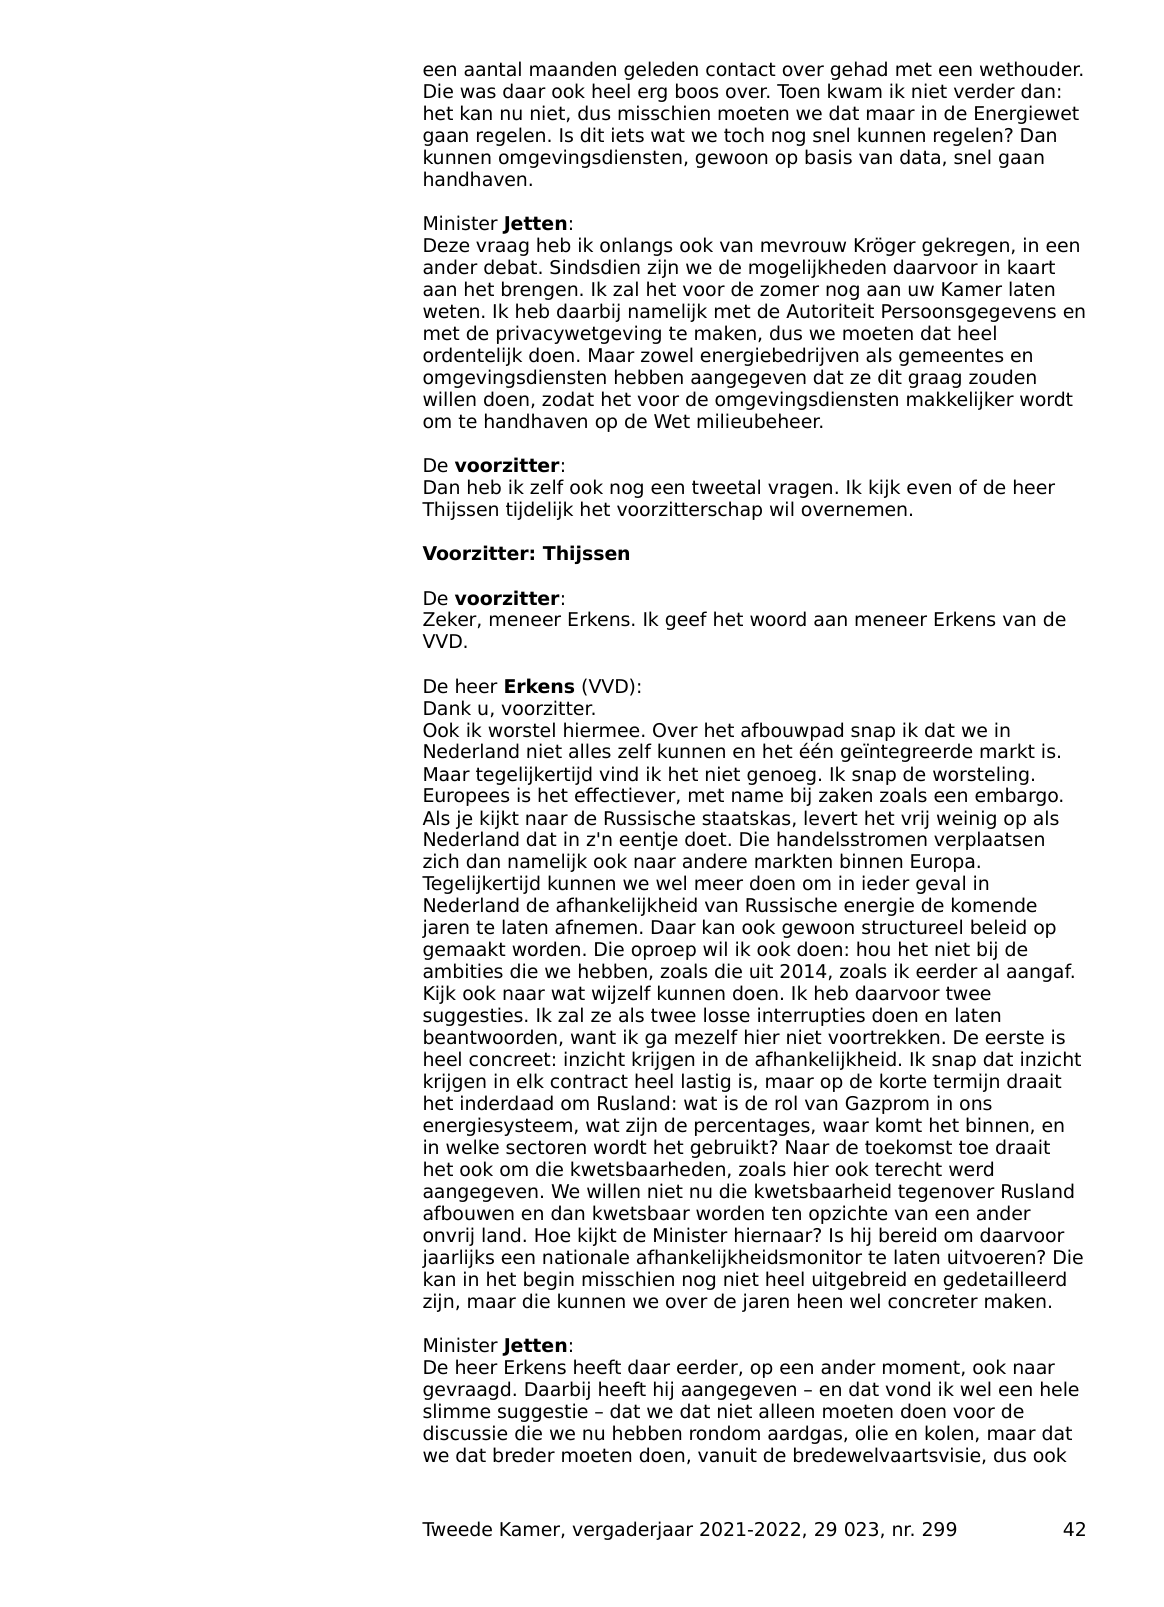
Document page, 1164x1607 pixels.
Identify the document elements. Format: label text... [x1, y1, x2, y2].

subtitle Voorzitter: Thijssen [422, 543, 1087, 565]
text De heer Erkens heeft daar eerder, op een ander moment, ook naar gevraagd. Daarbij heeft hij aangegeven – en dat vond ik wel een hele slimme suggestie – dat we dat niet alleen moeten doen voor de discussie die we nu hebben rondom aardgas, olie en kolen, maar dat we dat breder moeten doen, vanuit de bredewelvaartsvisie, dus ook [422, 1357, 1087, 1467]
text De voorzitter: [422, 455, 1087, 477]
text De voorzitter: [422, 587, 1087, 609]
text Deze vraag heb ik onlangs ook van mevrouw Kröger gekregen, in een ander debat. Sindsdien zijn we de mogelijkheden daarvoor in kaart aan het brengen. Ik zal het voor de zomer nog aan uw Kamer laten weten. Ik heb daarbij namelijk met de Autoriteit Persoonsgegevens en met de privacywetgeving te maken, dus we moeten dat heel ordentelijk doen. Maar zowel energiebedrijven als gemeentes en omgevingsdiensten hebben aangegeven dat ze dit graag zouden willen doen, zodat het voor de omgevingsdiensten makkelijker wordt om te handhaven op de Wet milieubeheer. [422, 235, 1087, 433]
text Minister Jetten: [422, 213, 1087, 235]
text een aantal maanden geleden contact over gehad met een wethouder. Die was daar ook heel erg boos over. Toen kwam ik niet verder dan: het kan nu niet, dus misschien moeten we dat maar in de Energiewet gaan regelen. Is dit iets wat we toch nog snel kunnen regelen? Dan kunnen omgevingsdiensten, gewoon op basis van data, snel gaan handhaven. [422, 59, 1087, 191]
text De heer Erkens (VVD): [422, 676, 1087, 697]
text Minister Jetten: [422, 1335, 1087, 1357]
text Ook ik worstel hiermee. Over het afbouwpad snap ik dat we in Nederland niet alles zelf kunnen en het één geïntegreerde markt is. Maar tegelijkertijd vind ik het niet genoeg. Ik snap de worsteling. Europees is het effectiever, met name bij zaken zoals een embargo. Als je kijkt naar de Russische staatskas, levert het vrij weinig op als Nederland dat in z'n eentje doet. Die handelsstromen verplaatsen zich dan namelijk ook naar andere markten binnen Europa. Tegelijkertijd kunnen we wel meer doen om in ieder geval in Nederland de afhankelijkheid van Russische energie de komende jaren te laten afnemen. Daar kan ook gewoon structureel beleid op gemaakt worden. Die oproep wil ik ook doen: hou het niet bij de ambities die we hebben, zoals die uit 2014, zoals ik eerder al aangaf. Kijk ook naar wat wijzelf kunnen doen. Ik heb daarvoor twee suggesties. Ik zal ze als twee losse interrupties doen en laten beantwoorden, want ik ga mezelf hier niet voortrekken. De eerste is heel concreet: inzicht krijgen in de afhankelijkheid. Ik snap dat inzicht krijgen in elk contract heel lastig is, maar op de korte termijn draait het inderdaad om Rusland: wat is de rol van Gazprom in ons energiesysteem, wat zijn de percentages, waar komt het binnen, en in welke sectoren wordt het gebruikt? Naar de toekomst toe draait het ook om die kwetsbaarheden, zoals hier ook terecht werd aangegeven. We willen niet nu die kwetsbaarheid tegenover Rusland afbouwen en dan kwetsbaar worden ten opzichte van een ander onvrij land. Hoe kijkt de Minister hiernaar? Is hij bereid om daarvoor jaarlijks een nationale afhankelijkheidsmonitor te laten uitvoeren? Die kan in het begin misschien nog niet heel uitgebreid en gedetailleerd zijn, maar die kunnen we over de jaren heen wel concreter maken. [422, 719, 1087, 1313]
text Dank u, voorzitter. [422, 697, 1087, 719]
text Zeker, meneer Erkens. Ik geef het woord aan meneer Erkens van de VVD. [422, 609, 1087, 653]
text Dan heb ik zelf ook nog een tweetal vragen. Ik kijk even of de heer Thijssen tijdelijk het voorzitterschap wil overnemen. [422, 477, 1087, 521]
